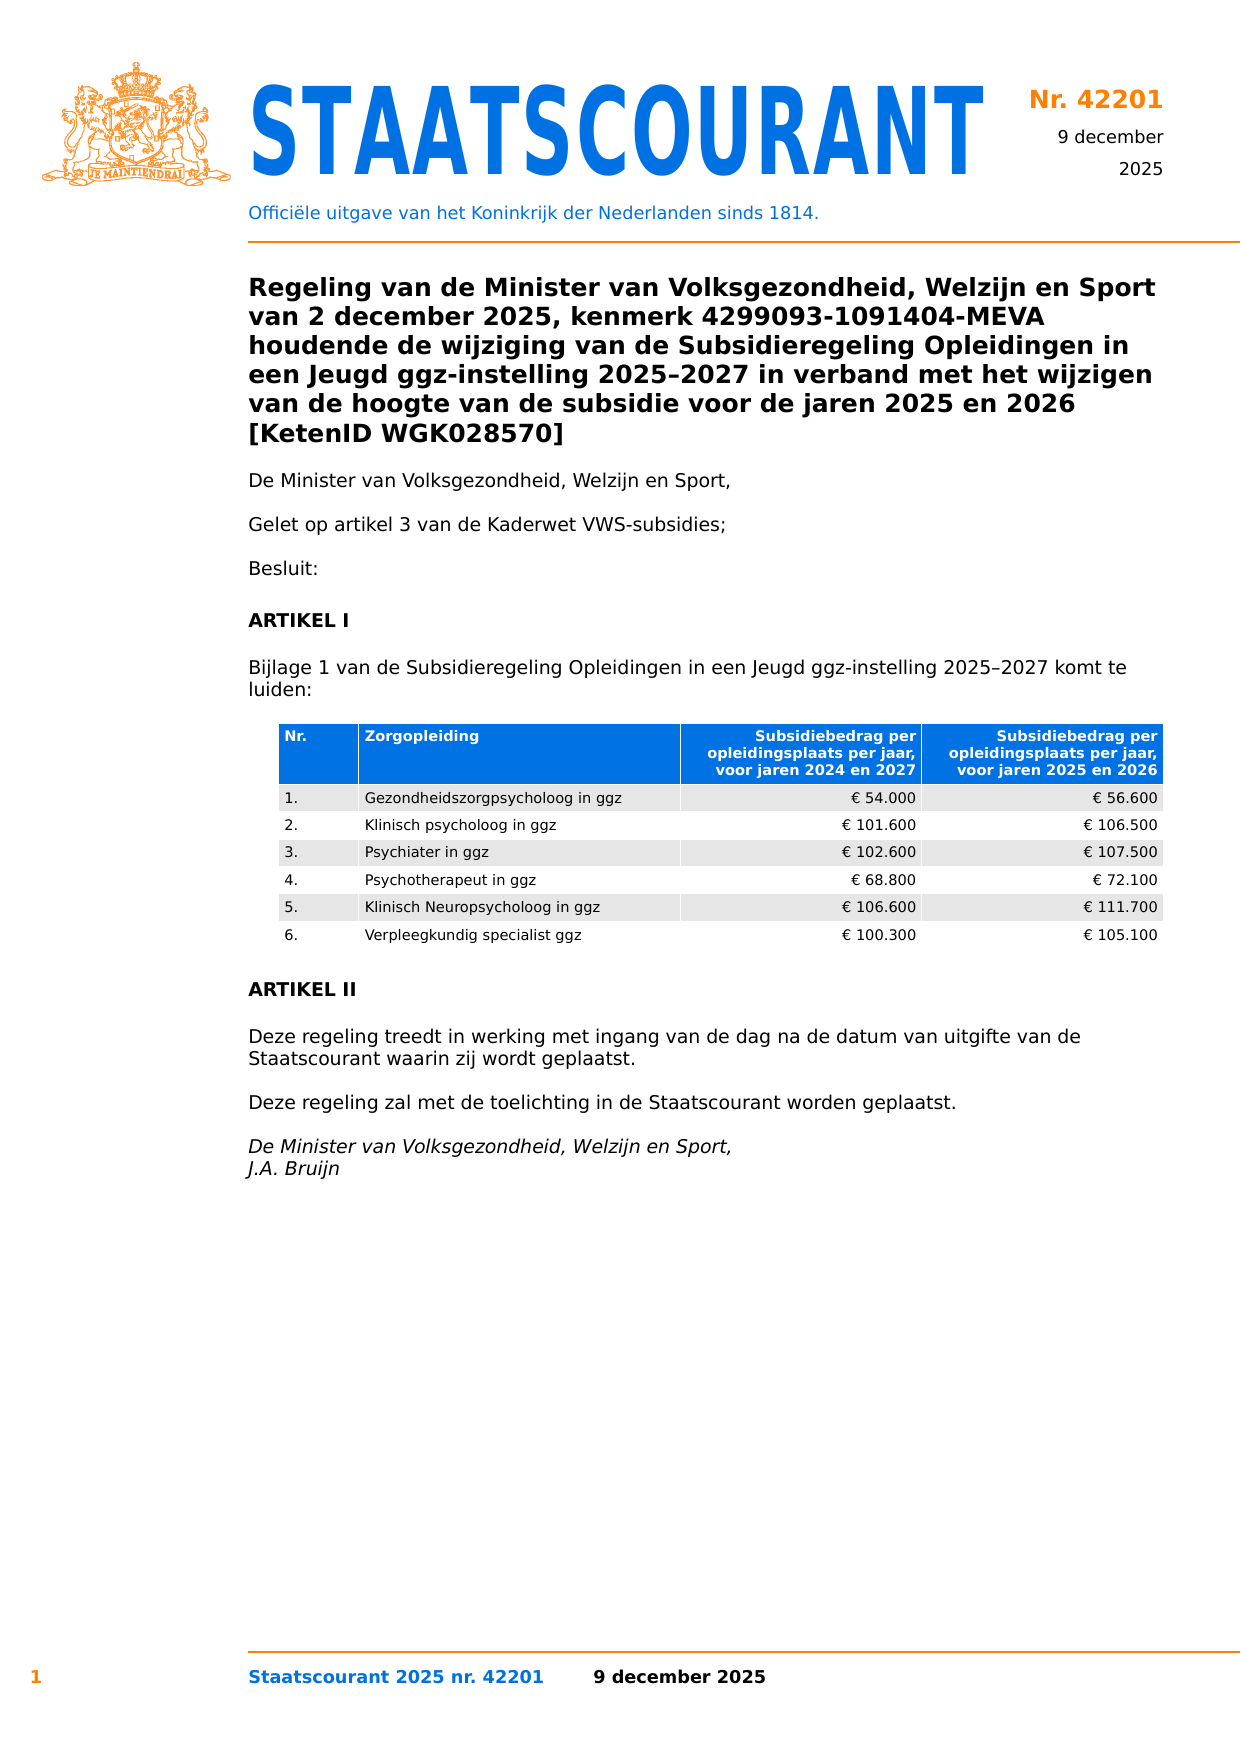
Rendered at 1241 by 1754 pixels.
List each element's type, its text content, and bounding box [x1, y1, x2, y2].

text Gelet op artikel 3 van de Kaderwet VWS-subsidies; [248, 514, 1163, 536]
table_cell 9 december [998, 121, 1240, 153]
table_cell Klinisch Neuropsycholoog in ggz [359, 894, 680, 921]
table_cell € 106.600 [681, 894, 921, 921]
subtitle ARTIKEL I [248, 609, 1163, 632]
table_header Subsidiebedrag per opleidingsplaats per jaar, voor jaren 2024 en 2027 [681, 724, 921, 784]
text Besluit: [248, 558, 1163, 579]
table_cell € 107.500 [922, 840, 1163, 866]
table_cell 2. [279, 812, 358, 838]
table_cell € 101.600 [681, 812, 921, 838]
subtitle Regeling van de Minister van Volksgezondheid, Welzijn en Sport van 2 december 2025, kenmerk 4299093-1091404-MEVA houdende de wijziging van de Subsidieregeling Opleidingen in een Jeugd ggz-instelling 2025–2027 in verband met het wijzigen van de hoogte van de subsidie voor de jaren 2025 en 2026 [KetenID WGK028570] [248, 273, 1163, 448]
table_cell 3. [279, 840, 358, 866]
text Deze regeling zal met de toelichting in de Staatscourant worden geplaatst. [248, 1092, 1163, 1114]
table_cell Psychiater in ggz [359, 840, 680, 866]
table_cell Verpleegkundig specialist ggz [359, 922, 680, 948]
text De Minister van Volksgezondheid, Welzijn en Sport, [248, 470, 1163, 492]
picture [41, 62, 231, 186]
table_cell € 100.300 [681, 922, 921, 948]
subtitle ARTIKEL II [248, 979, 1163, 1001]
table_header Subsidiebedrag per opleidingsplaats per jaar, voor jaren 2025 en 2026 [922, 724, 1163, 784]
table_cell 1. [279, 785, 358, 811]
table_cell 5. [279, 894, 358, 921]
text De Minister van Volksgezondheid, Welzijn en Sport, J.A. Bruijn [248, 1136, 1163, 1180]
table_cell € 105.100 [922, 922, 1163, 948]
table_cell € 72.100 [922, 867, 1163, 893]
table_cell € 102.600 [681, 840, 921, 866]
table_cell € 111.700 [922, 894, 1163, 921]
table_cell Gezondheidszorgpsycholoog in ggz [359, 785, 680, 811]
table_header Zorgopleiding [359, 724, 680, 784]
table_cell Klinisch psycholoog in ggz [359, 812, 680, 838]
table_cell Officiële uitgave van het Koninkrijk der Nederlanden sinds 1814. [248, 203, 1240, 241]
text Deze regeling treedt in werking met ingang van de dag na de datum van uitgifte van de Staatscourant waarin zij wordt geplaatst. [248, 1026, 1163, 1070]
table_cell 2025 [998, 153, 1240, 203]
table_cell € 106.500 [922, 812, 1163, 838]
table_cell € 68.800 [681, 867, 921, 893]
table_cell 4. [279, 867, 358, 893]
table_header STAATSCOURANT [248, 62, 998, 203]
table_cell 6. [279, 922, 358, 948]
table_header [25, 62, 248, 241]
table_cell € 56.600 [922, 785, 1163, 811]
table_header Nr. [279, 724, 358, 784]
text Bijlage 1 van de Subsidieregeling Opleidingen in een Jeugd ggz-instelling 2025–2027 komt te luiden: [248, 657, 1163, 701]
table_cell Psychotherapeut in ggz [359, 867, 680, 893]
table_cell € 54.000 [681, 785, 921, 811]
table_header Nr. 42201 [998, 62, 1240, 121]
